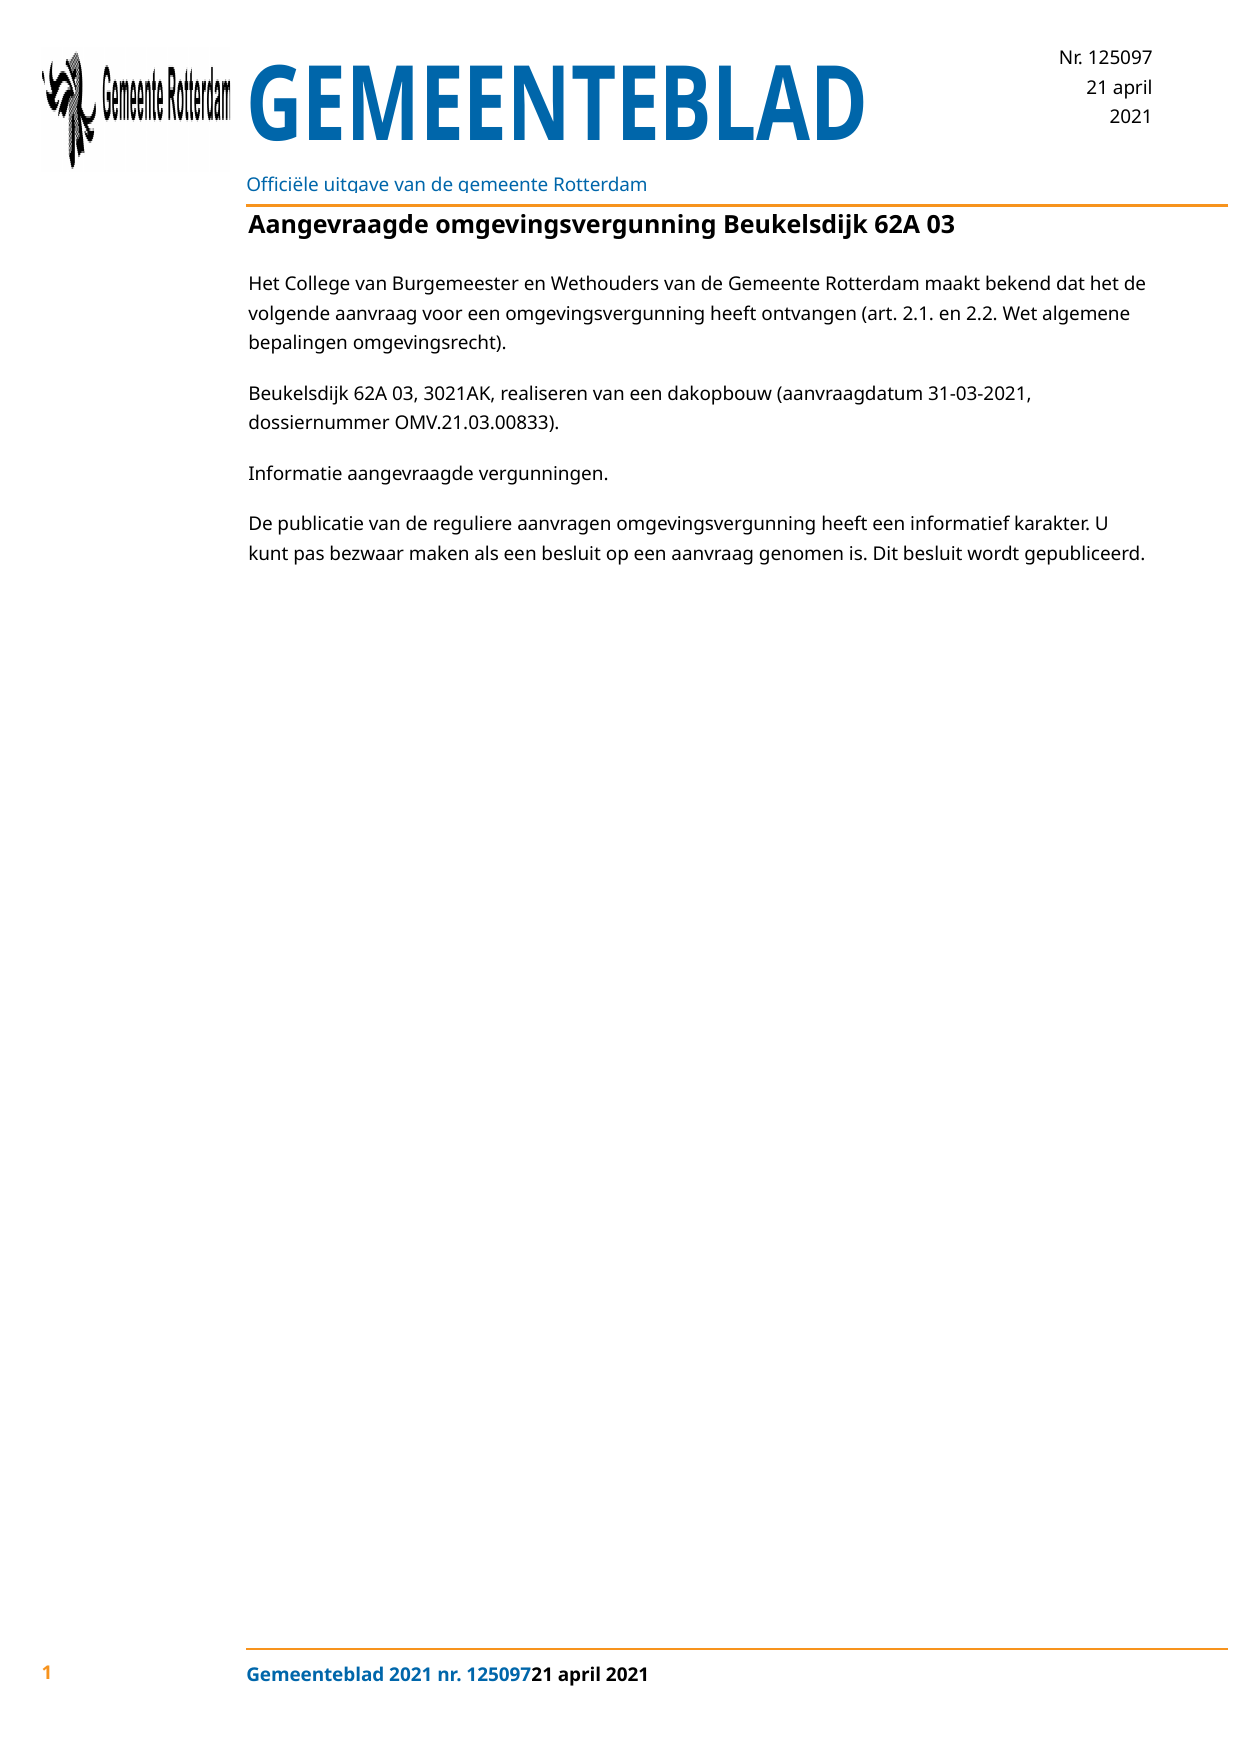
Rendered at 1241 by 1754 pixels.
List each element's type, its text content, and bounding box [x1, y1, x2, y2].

text De publicatie van de reguliere aanvragen omgevingsvergunning heeft een informatief karakter. U kunt pas bezwaar maken als een besluit op een aanvraag genomen is. Dit besluit wordt gepubliceerd. [248, 510, 1152, 566]
text Beukelsdijk 62A 03, 3021AK, realiseren van een dakopbouw (aanvraagdatum 31-03-2021, dossiernummer OMV.21.03.00833). [248, 380, 1152, 435]
text Informatie aangevraagde vergunningen. [248, 460, 1152, 486]
text Aangevraagde omgevingsvergunning Beukelsdijk 62A 03 [248, 207, 1152, 241]
text Het College van Burgemeester en Wethouders van de Gemeente Rotterdam maakt bekend dat het de volgende aanvraag voor een omgevingsvergunning heeft ontvangen (art. 2.1. en 2.2. Wet algemene bepalingen omgevingsrecht). [248, 270, 1152, 355]
picture [41, 47, 231, 172]
